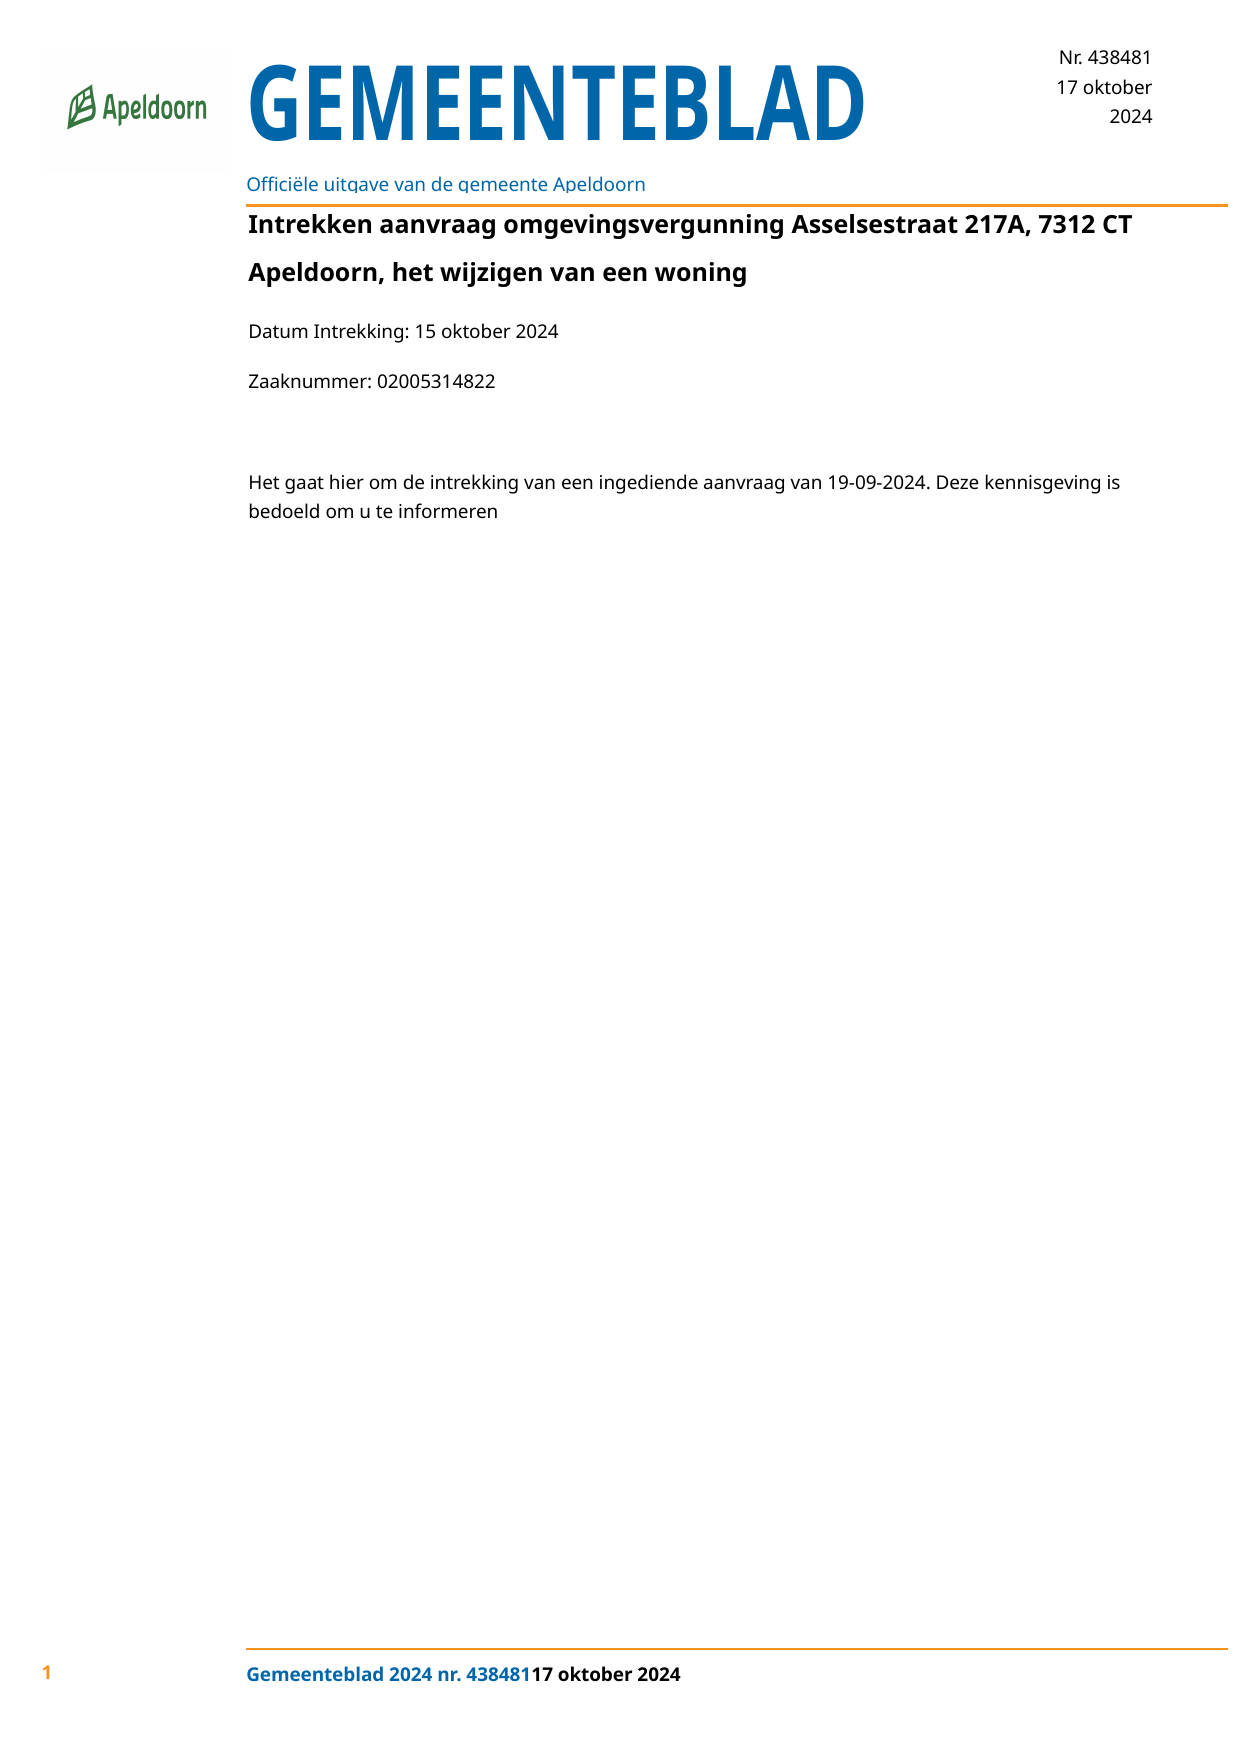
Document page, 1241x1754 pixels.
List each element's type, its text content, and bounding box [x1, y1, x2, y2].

text Intrekken aanvraag omgevingsvergunning Asselsestraat 217A, 7312 CT Apeldoorn, het wijzigen van een woning [248, 207, 1152, 288]
picture [41, 47, 231, 172]
text Zaaknummer: 02005314822 [248, 368, 1152, 394]
text Datum Intrekking: 15 oktober 2024 [248, 318, 1152, 344]
text Het gaat hier om de intrekking van een ingediende aanvraag van 19-09-2024. Deze kennisgeving is bedoeld om u te informeren [248, 469, 1152, 524]
